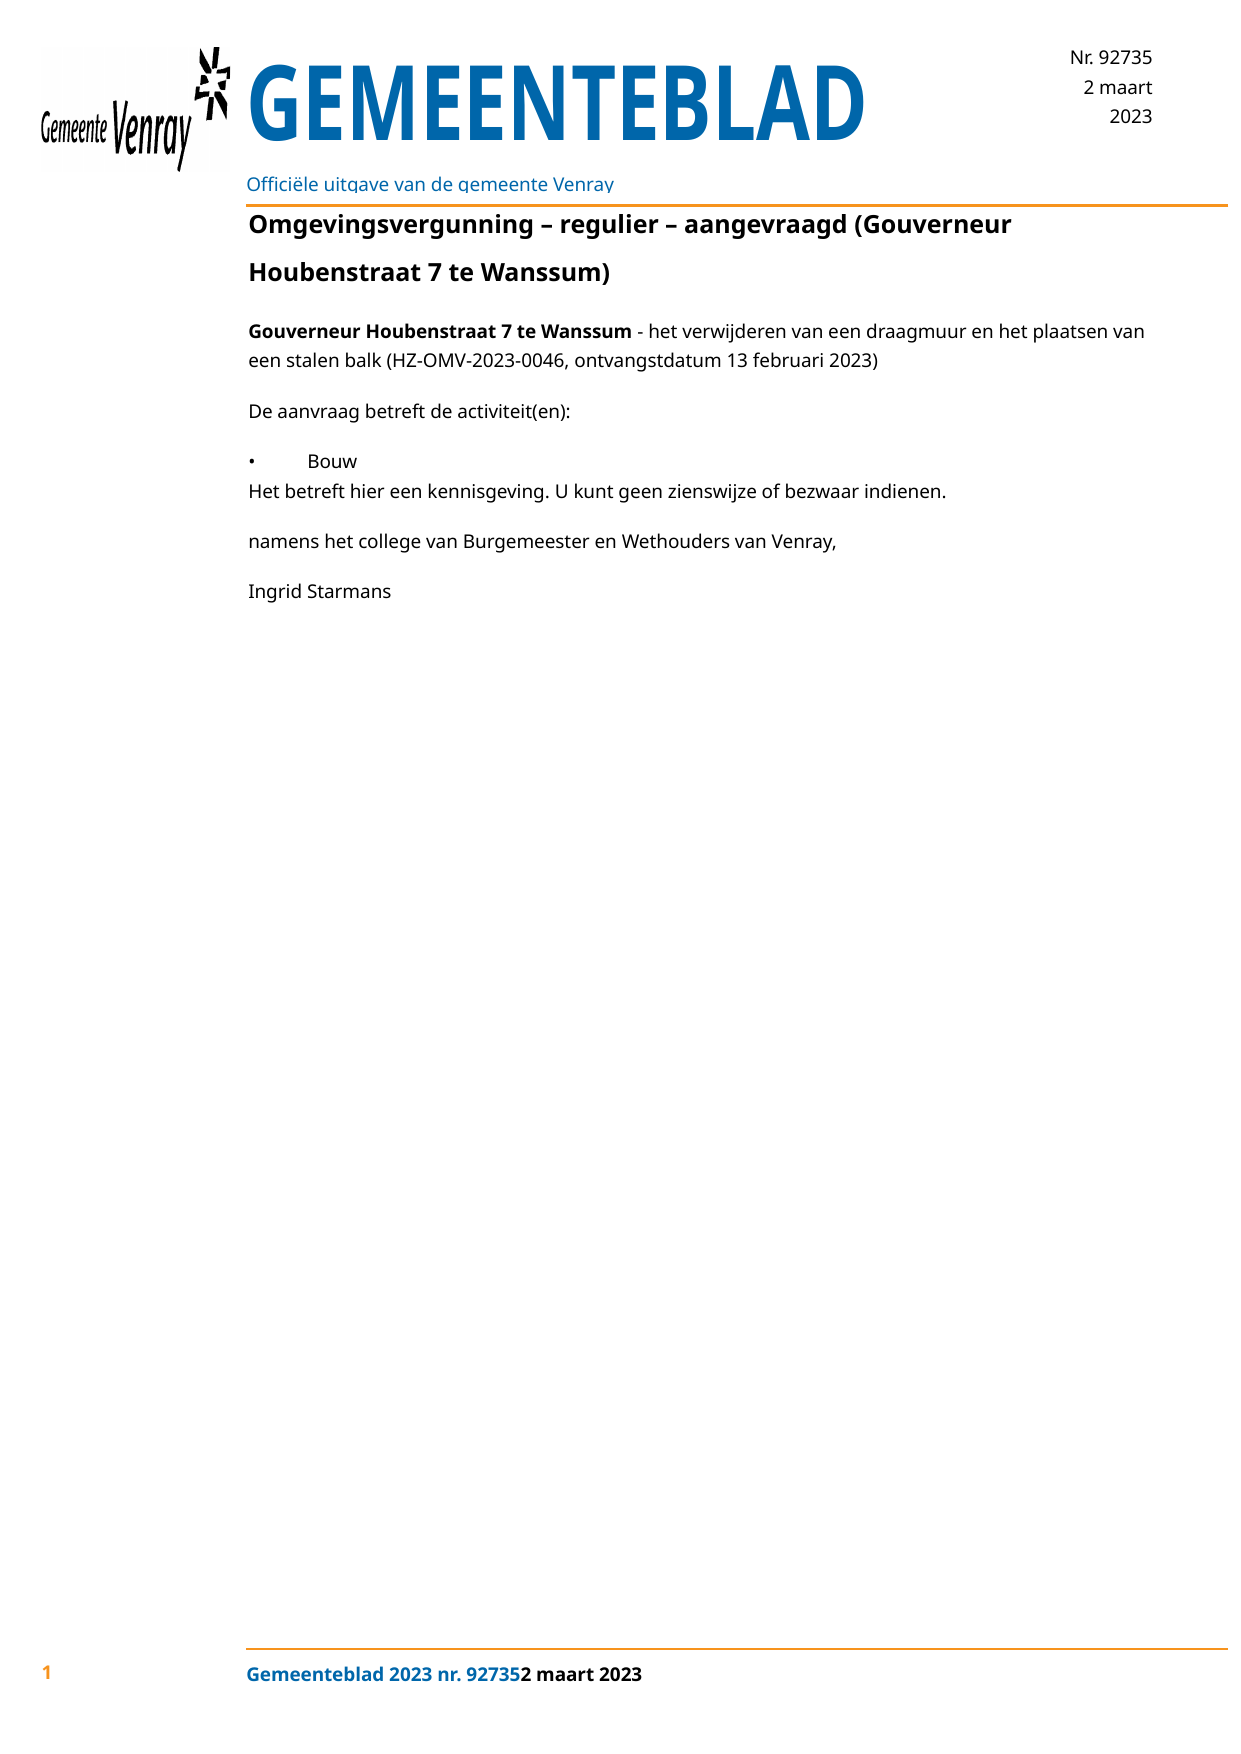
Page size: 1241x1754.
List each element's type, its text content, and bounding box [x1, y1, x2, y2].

list Bouw [248, 448, 1152, 474]
text namens het college van Burgemeester en Wethouders van Venray, [248, 528, 1152, 554]
text De aanvraag betreft de activiteit(en): [248, 398, 1152, 424]
text Het betreft hier een kennisgeving. U kunt geen zienswijze of bezwaar indienen. [248, 478, 1152, 504]
text Gouverneur Houbenstraat 7 te Wanssum - het verwijderen van een draagmuur en het plaatsen van een stalen balk (HZ-OMV-2023-0046, ontvangstdatum 13 februari 2023) [248, 318, 1152, 373]
text Ingrid Starmans [248, 579, 1152, 604]
picture [41, 47, 231, 172]
text Omgevingsvergunning – regulier – aangevraagd (Gouverneur Houbenstraat 7 te Wanssum) [248, 207, 1152, 288]
